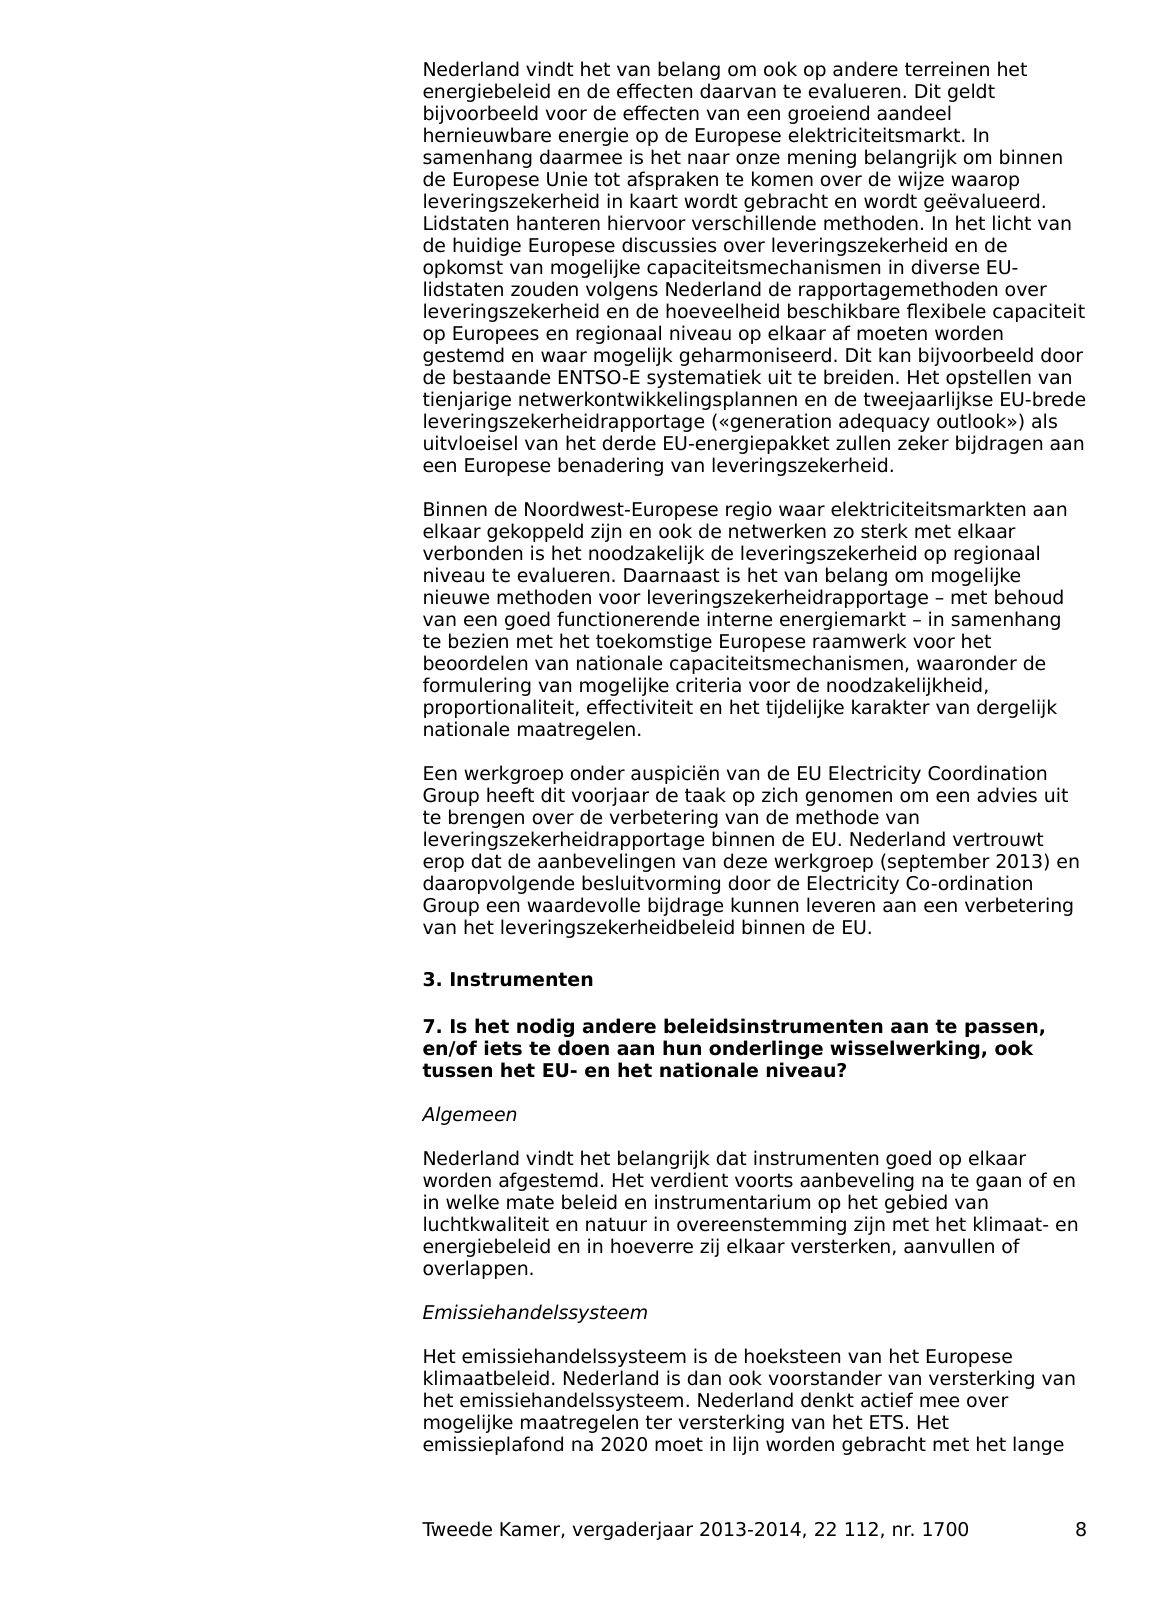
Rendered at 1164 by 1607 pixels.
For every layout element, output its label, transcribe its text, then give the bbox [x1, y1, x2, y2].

text Nederland vindt het belangrijk dat instrumenten goed op elkaar worden afgestemd. Het verdient voorts aanbeveling na te gaan of en in welke mate beleid en instrumentarium op het gebied van luchtkwaliteit en natuur in overeenstemming zijn met het klimaat- en energiebeleid en in hoeverre zij elkaar versterken, aanvullen of overlappen. [422, 1148, 1087, 1280]
text Nederland vindt het van belang om ook op andere terreinen het energiebeleid en de effecten daarvan te evalueren. Dit geldt bijvoorbeeld voor de effecten van een groeiend aandeel hernieuwbare energie op de Europese elektriciteitsmarkt. In samenhang daarmee is het naar onze mening belangrijk om binnen de Europese Unie tot afspraken te komen over de wijze waarop leveringszekerheid in kaart wordt gebracht en wordt geëvalueerd. Lidstaten hanteren hiervoor verschillende methoden. In het licht van de huidige Europese discussies over leveringszekerheid en de opkomst van mogelijke capaciteitsmechanismen in diverse EU-lidstaten zouden volgens Nederland de rapportagemethoden over leveringszekerheid en de hoeveelheid beschikbare flexibele capaciteit op Europees en regionaal niveau op elkaar af moeten worden gestemd en waar mogelijk geharmoniseerd. Dit kan bijvoorbeeld door de bestaande ENTSO-E systematiek uit te breiden. Het opstellen van tienjarige netwerkontwikkelingsplannen en de tweejaarlijkse EU-brede leveringszekerheidrapportage («generation adequacy outlook») als uitvloeisel van het derde EU-energiepakket zullen zeker bijdragen aan een Europese benadering van leveringszekerheid. [422, 59, 1087, 477]
subtitle Algemeen [422, 1104, 1087, 1126]
subtitle 3. Instrumenten [422, 969, 1087, 991]
text 7. Is het nodig andere beleidsinstrumenten aan te passen, en/of iets te doen aan hun onderlinge wisselwerking, ook tussen het EU- en het nationale niveau? [422, 1016, 1087, 1082]
text Het emissiehandelssysteem is de hoeksteen van het Europese klimaatbeleid. Nederland is dan ook voorstander van versterking van het emissiehandelssysteem. Nederland denkt actief mee over mogelijke maatregelen ter versterking van het ETS. Het emissieplafond na 2020 moet in lijn worden gebracht met het lange [422, 1346, 1087, 1456]
subtitle Emissiehandelssysteem [422, 1302, 1087, 1324]
text Een werkgroep onder auspiciën van de EU Electricity Coordination Group heeft dit voorjaar de taak op zich genomen om een advies uit te brengen over de verbetering van de methode van leveringszekerheidrapportage binnen de EU. Nederland vertrouwt erop dat de aanbevelingen van deze werkgroep (september 2013) en daaropvolgende besluitvorming door de Electricity Co-ordination Group een waardevolle bijdrage kunnen leveren aan een verbetering van het leveringszekerheidbeleid binnen de EU. [422, 763, 1087, 939]
text Binnen de Noordwest-Europese regio waar elektriciteitsmarkten aan elkaar gekoppeld zijn en ook de netwerken zo sterk met elkaar verbonden is het noodzakelijk de leveringszekerheid op regionaal niveau te evalueren. Daarnaast is het van belang om mogelijke nieuwe methoden voor leveringszekerheidrapportage – met behoud van een goed functionerende interne energiemarkt – in samenhang te bezien met het toekomstige Europese raamwerk voor het beoordelen van nationale capaciteitsmechanismen, waaronder de formulering van mogelijke criteria voor de noodzakelijkheid, proportionaliteit, effectiviteit en het tijdelijke karakter van dergelijk nationale maatregelen. [422, 499, 1087, 741]
